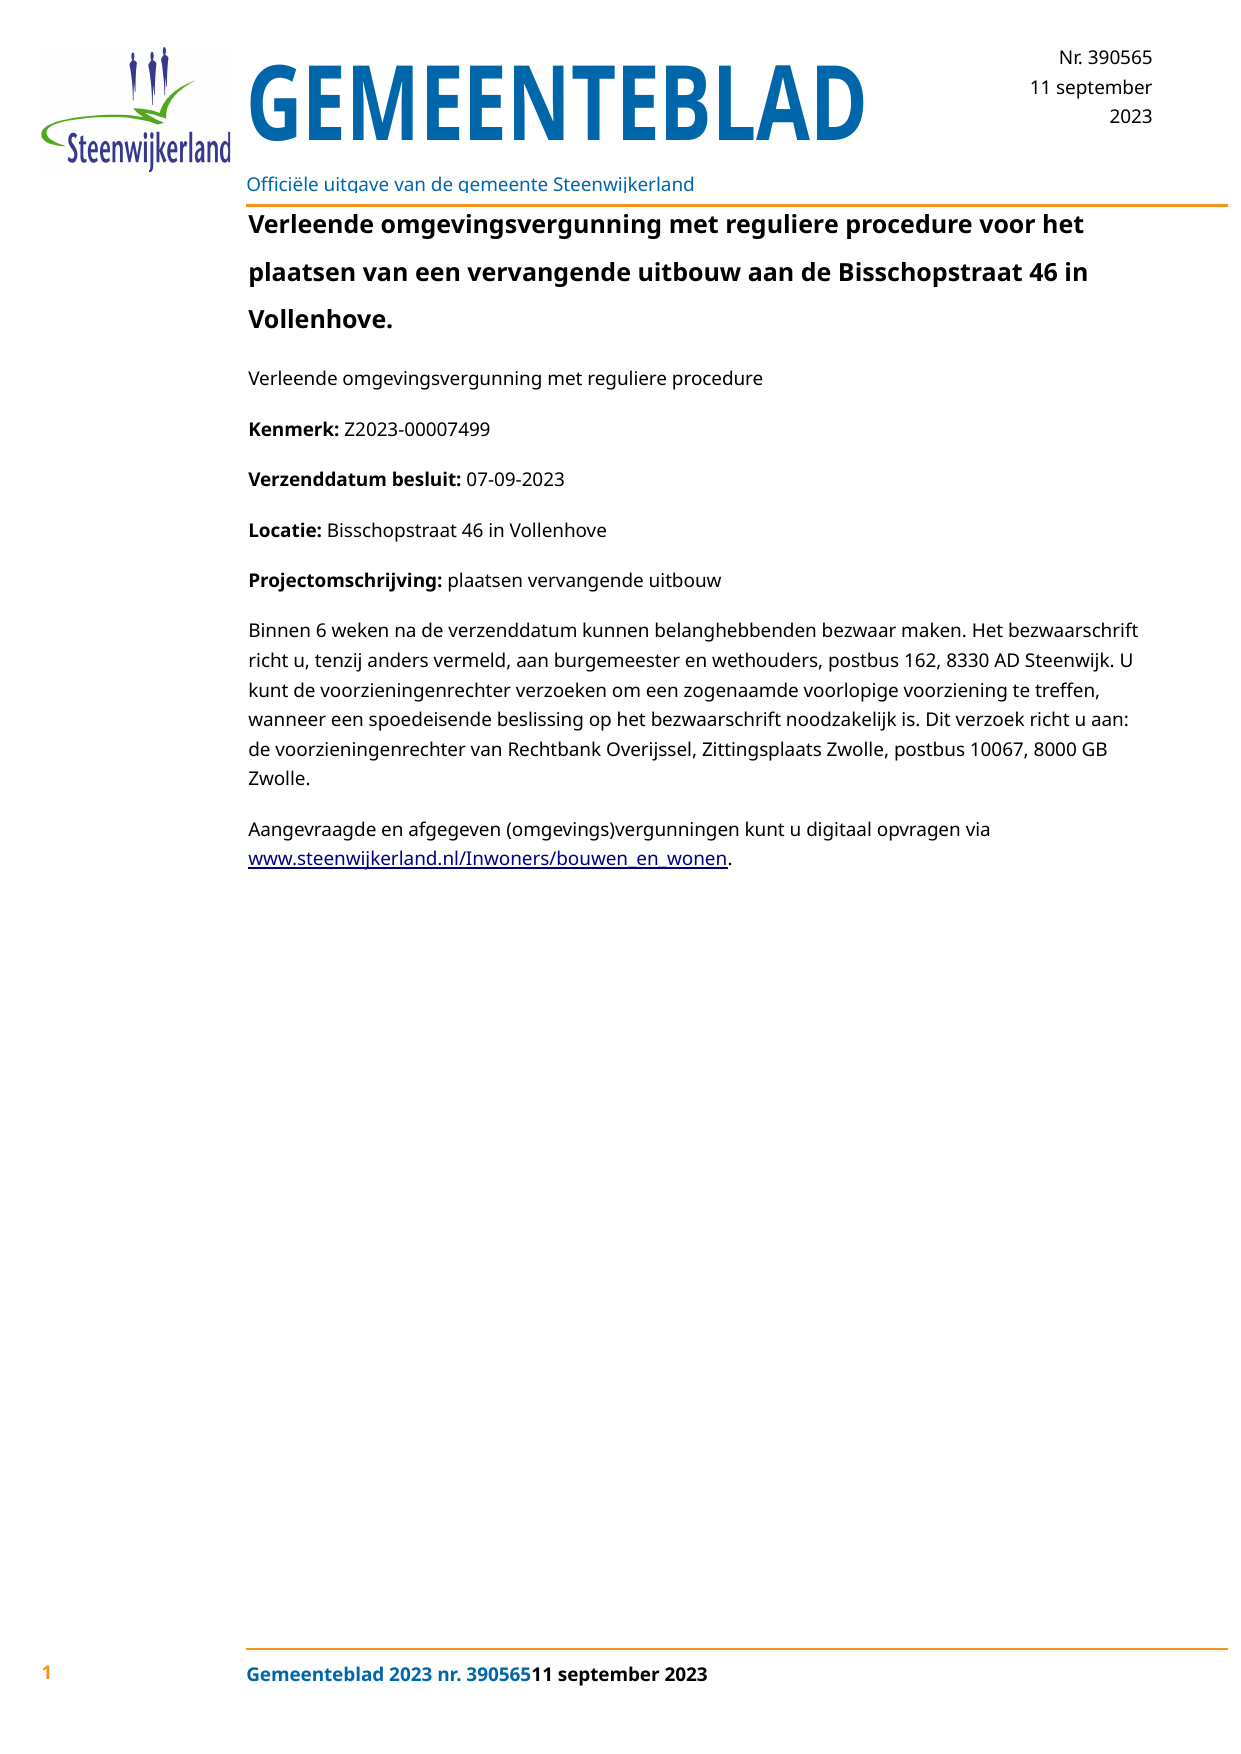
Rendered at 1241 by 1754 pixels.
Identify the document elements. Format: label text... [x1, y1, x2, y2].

text Verleende omgevingsvergunning met reguliere procedure [248, 366, 1152, 391]
text Verleende omgevingsvergunning met reguliere procedure voor het plaatsen van een vervangende uitbouw aan de Bisschopstraat 46 in Vollenhove. [248, 207, 1152, 336]
picture [41, 47, 231, 172]
text Locatie: Bisschopstraat 46 in Vollenhove [248, 517, 1152, 542]
text Binnen 6 weken na de verzenddatum kunnen belanghebbenden bezwaar maken. Het bezwaarschrift richt u, tenzij anders vermeld, aan burgemeester en wethouders, postbus 162, 8330 AD Steenwijk. U kunt de voorzieningenrechter verzoeken om een zogenaamde voorlopige voorziening te treffen, wanneer een spoedeisende beslissing op het bezwaarschrift noodzakelijk is. Dit verzoek richt u aan: de voorzieningenrechter van Rechtbank Overijssel, Zittingsplaats Zwolle, postbus 10067, 8000 GB Zwolle. [248, 618, 1152, 791]
text Projectomschrijving: plaatsen vervangende uitbouw [248, 567, 1152, 593]
text Aangevraagde en afgegeven (omgevings)vergunningen kunt u digitaal opvragen via www.steenwijkerland.nl/Inwoners/bouwen_en_wonen. [248, 816, 1152, 871]
text Kenmerk: Z2023-00007499 [248, 416, 1152, 442]
text Verzenddatum besluit: 07-09-2023 [248, 466, 1152, 492]
